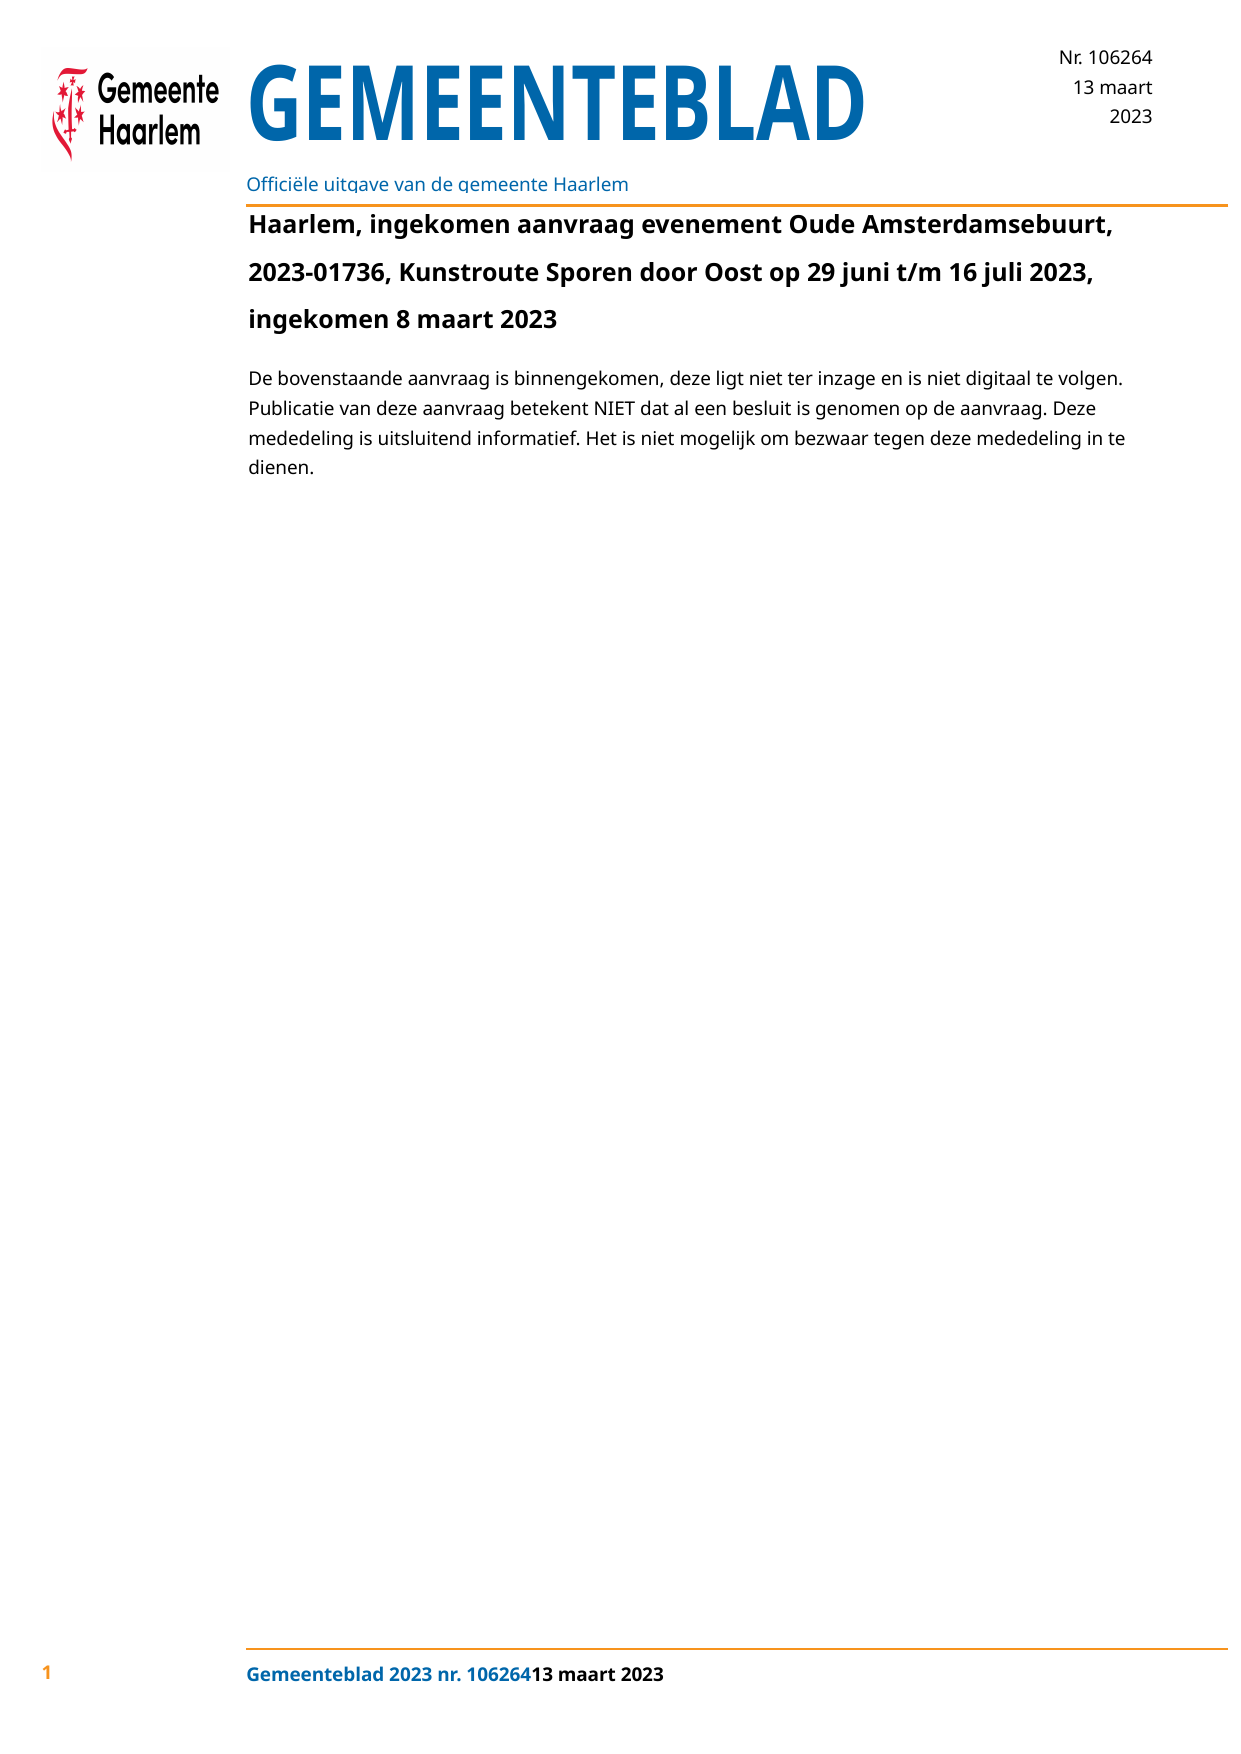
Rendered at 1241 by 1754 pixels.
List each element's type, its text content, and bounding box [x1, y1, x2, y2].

picture [41, 47, 231, 172]
text De bovenstaande aanvraag is binnengekomen, deze ligt niet ter inzage en is niet digitaal te volgen. Publicatie van deze aanvraag betekent NIET dat al een besluit is genomen op de aanvraag. Deze mededeling is uitsluitend informatief. Het is niet mogelijk om bezwaar tegen deze mededeling in te dienen. [248, 366, 1152, 480]
text Haarlem, ingekomen aanvraag evenement Oude Amsterdamsebuurt, 2023-01736, Kunstroute Sporen door Oost op 29 juni t/m 16 juli 2023, ingekomen 8 maart 2023 [248, 207, 1152, 336]
